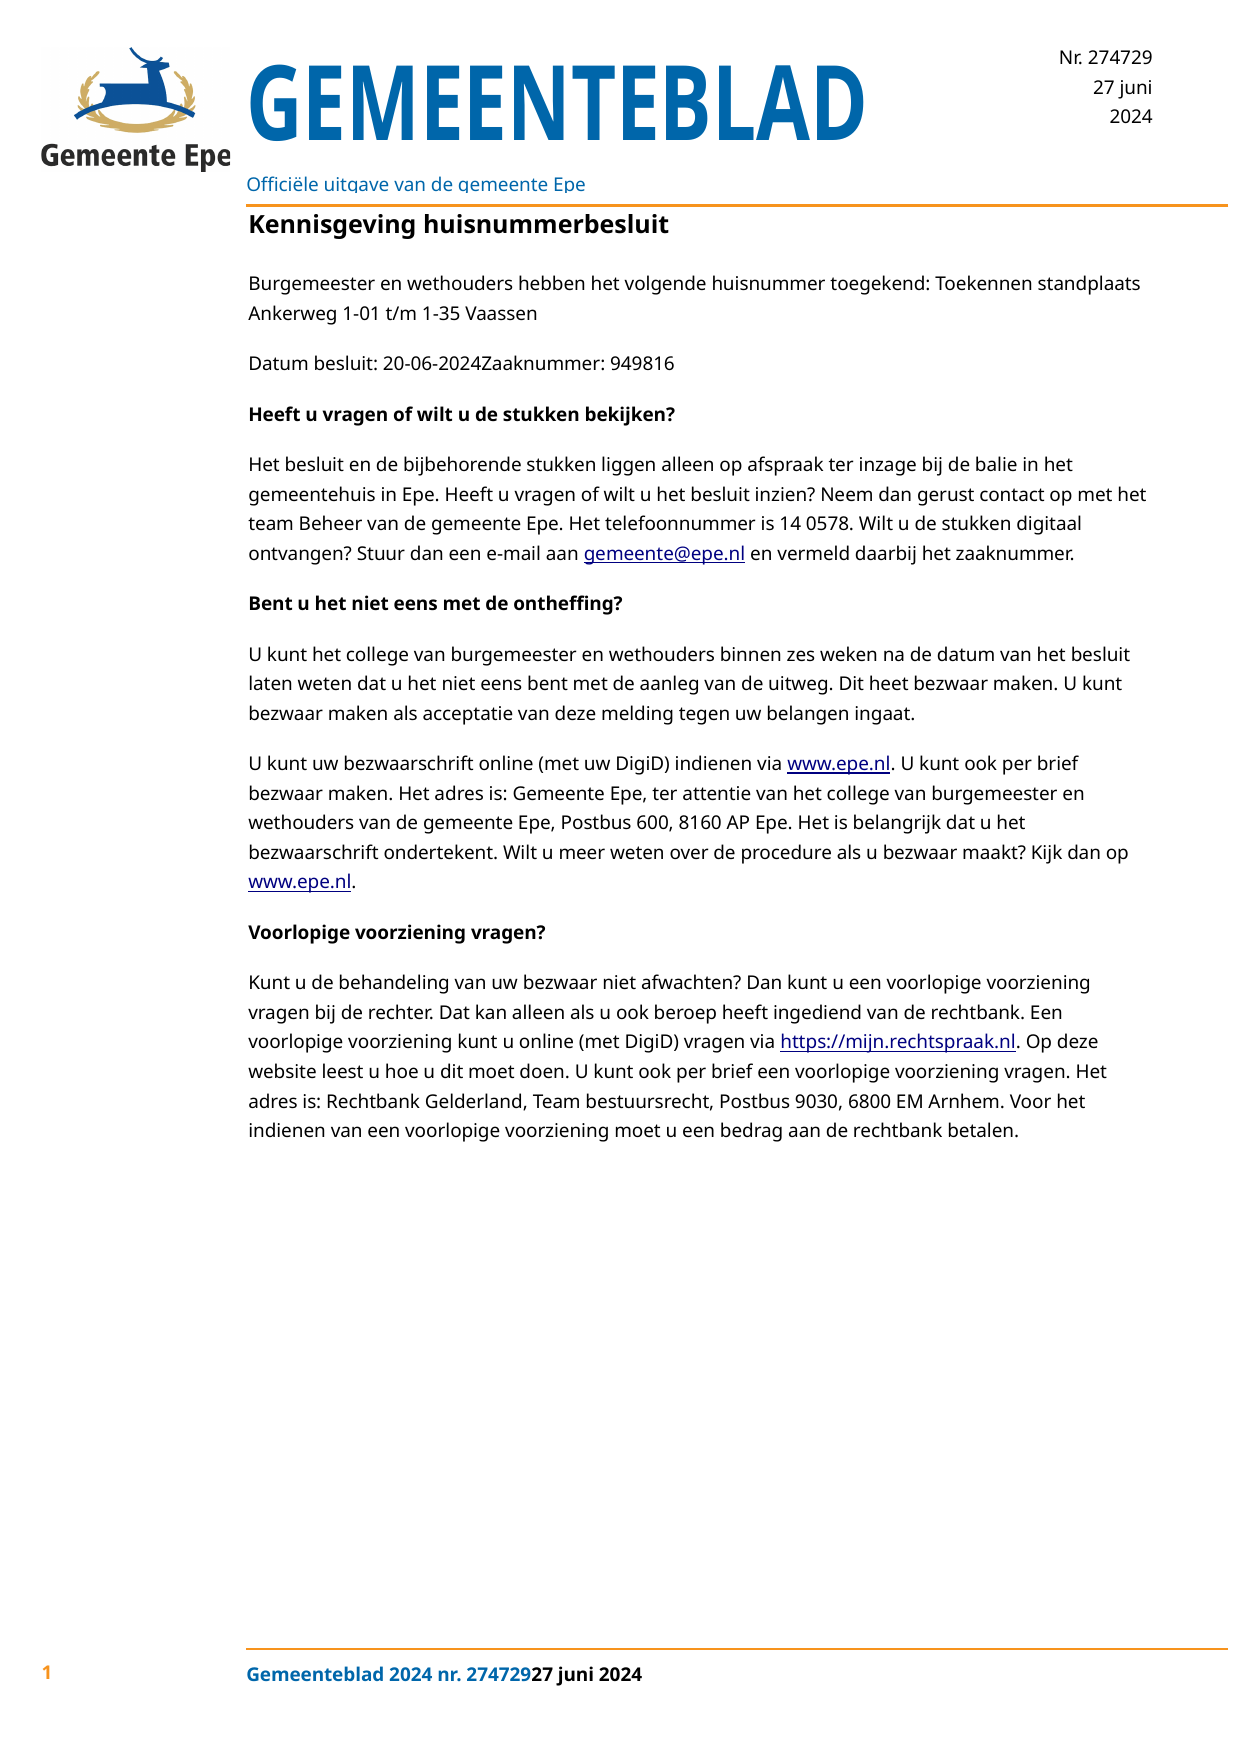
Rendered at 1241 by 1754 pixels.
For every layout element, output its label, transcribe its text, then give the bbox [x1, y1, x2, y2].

text Het besluit en de bijbehorende stukken liggen alleen op afspraak ter inzage bij de balie in het gemeentehuis in Epe. Heeft u vragen of wilt u het besluit inzien? Neem dan gerust contact op met het team Beheer van de gemeente Epe. Het telefoonnummer is 14 0578. Wilt u de stukken digitaal ontvangen? Stuur dan een e-mail aan gemeente@epe.nl en vermeld daarbij het zaaknummer. [248, 451, 1152, 566]
text Burgemeester en wethouders hebben het volgende huisnummer toegekend: Toekennen standplaats Ankerweg 1-01 t/m 1-35 Vaassen [248, 270, 1152, 326]
text U kunt het college van burgemeester en wethouders binnen zes weken na de datum van het besluit laten weten dat u het niet eens bent met de aanleg van de uitweg. Dit heet bezwaar maken. U kunt bezwaar maken als acceptatie van deze melding tegen uw belangen ingaat. [248, 641, 1152, 726]
text Datum besluit: 20-06-2024Zaaknummer: 949816 [248, 350, 1152, 376]
text Bent u het niet eens met de ontheffing? [248, 590, 1152, 616]
text Heeft u vragen of wilt u de stukken bekijken? [248, 401, 1152, 426]
text Kennisgeving huisnummerbesluit [248, 207, 1152, 241]
text U kunt uw bezwaarschrift online (met uw DigiD) indienen via www.epe.nl. U kunt ook per brief bezwaar maken. Het adres is: Gemeente Epe, ter attentie van het college van burgemeester en wethouders van de gemeente Epe, Postbus 600, 8160 AP Epe. Het is belangrijk dat u het bezwaarschrift ondertekent. Wilt u meer weten over de procedure als u bezwaar maakt? Kijk dan op www.epe.nl. [248, 750, 1152, 894]
text Kunt u de behandeling van uw bezwaar niet afwachten? Dan kunt u een voorlopige voorziening vragen bij de rechter. Dat kan alleen als u ook beroep heeft ingediend van de rechtbank. Een voorlopige voorziening kunt u online (met DigiD) vragen via https://mijn.rechtspraak.nl. Op deze website leest u hoe u dit moet doen. U kunt ook per brief een voorlopige voorziening vragen. Het adres is: Rechtbank Gelderland, Team bestuursrecht, Postbus 9030, 6800 EM Arnhem. Voor het indienen van een voorlopige voorziening moet u een bedrag aan de rechtbank betalen. [248, 969, 1152, 1143]
text Voorlopige voorziening vragen? [248, 919, 1152, 945]
picture [41, 47, 231, 172]
